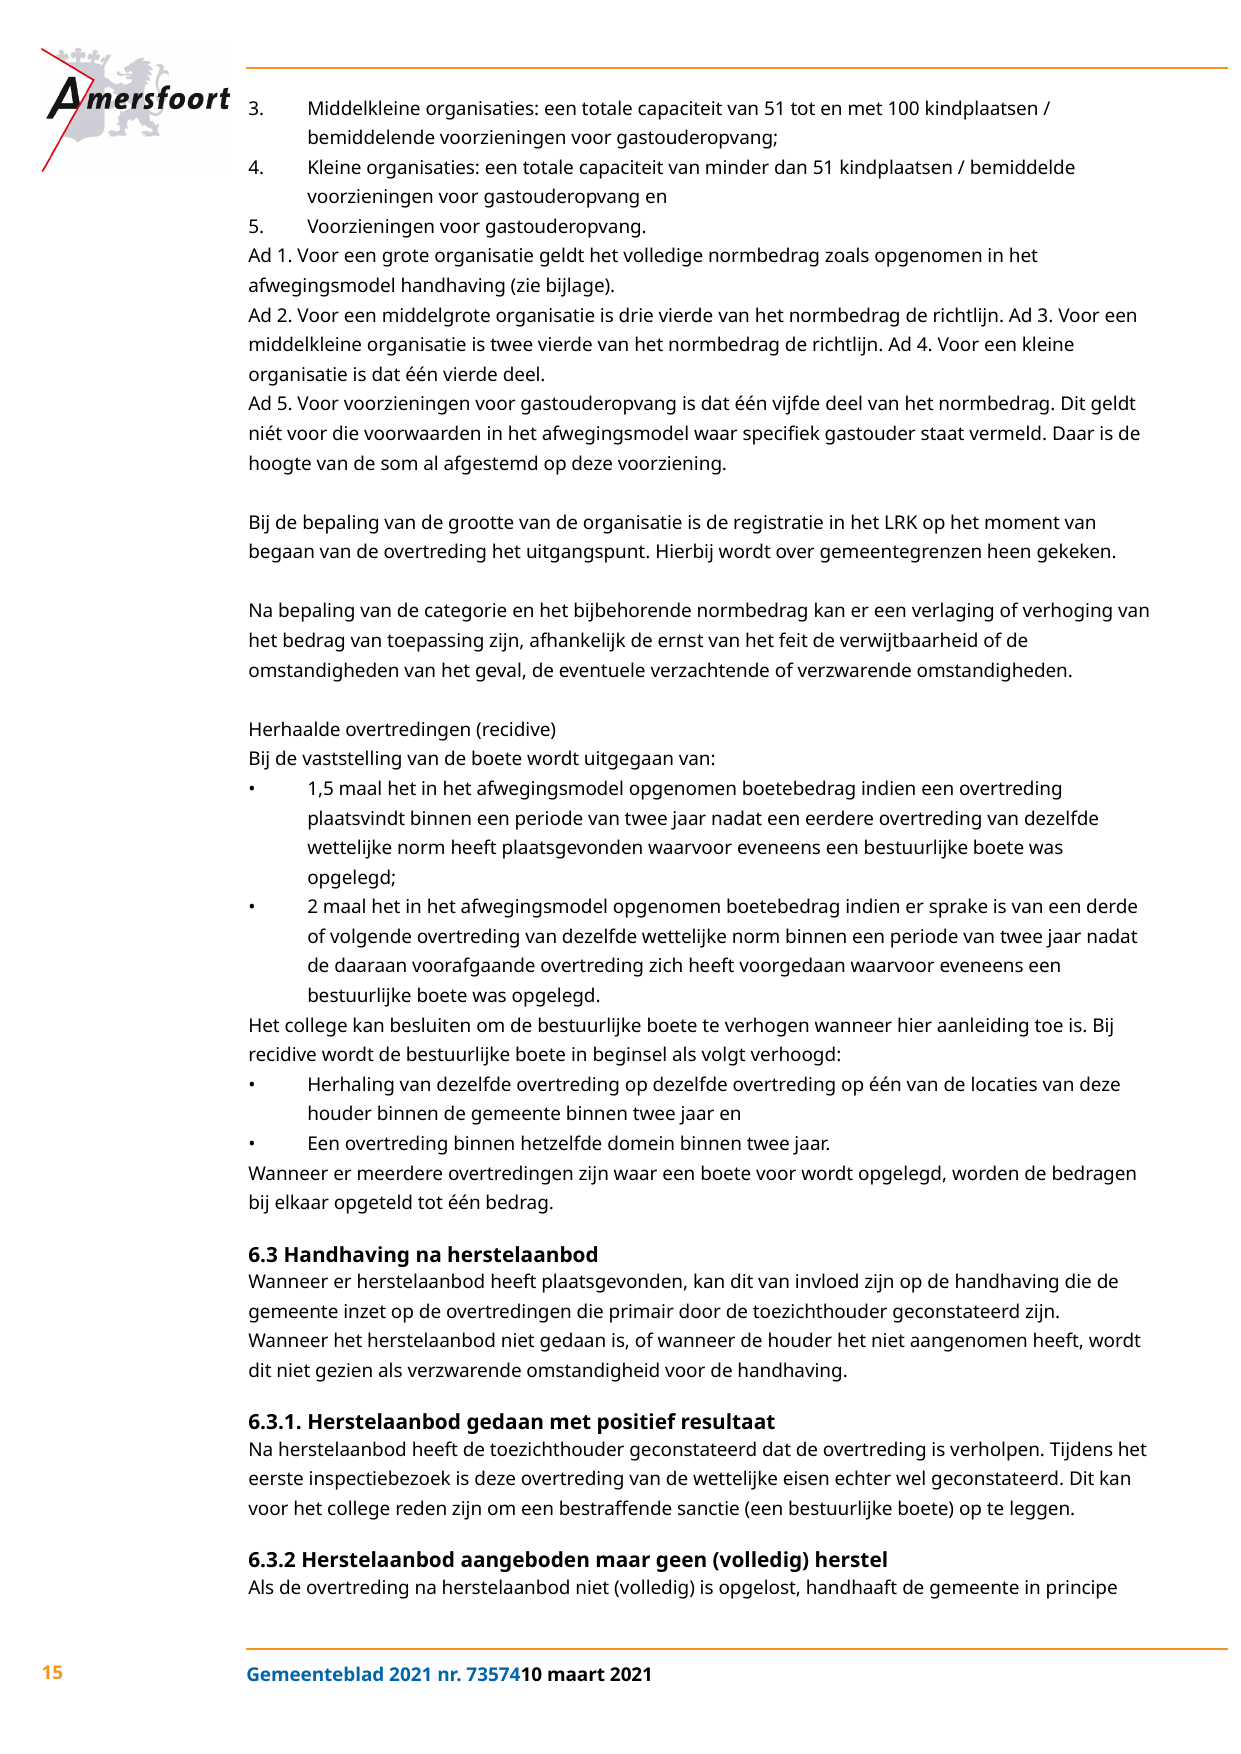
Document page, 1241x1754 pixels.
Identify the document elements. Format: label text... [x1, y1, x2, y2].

text 6.3.2 Herstelaanbod aangeboden maar geen (volledig) herstel [248, 1545, 1152, 1574]
list Een overtreding binnen hetzelfde domein binnen twee jaar. [248, 1130, 1152, 1156]
text Als de overtreding na herstelaanbod niet (volledig) is opgelost, handhaaft de gemeente in principe [248, 1574, 1152, 1599]
text Na bepaling van de categorie en het bijbehorende normbedrag kan er een verlaging of verhoging van het bedrag van toepassing zijn, afhankelijk de ernst van het feit de verwijtbaarheid of de omstandigheden van het geval, de eventuele verzachtende of verzwarende omstandigheden. [248, 598, 1152, 683]
picture [41, 47, 231, 172]
text 6.3.1. Herstelaanbod gedaan met positief resultaat [248, 1407, 1152, 1436]
text Ad 1. Voor een grote organisatie geldt het volledige normbedrag zoals opgenomen in het afwegingsmodel handhaving (zie bijlage). [248, 243, 1152, 298]
text Wanneer het herstelaanbod niet gedaan is, of wanneer de houder het niet aangenomen heeft, wordt dit niet gezien als verzwarende omstandigheid voor de handhaving. [248, 1327, 1152, 1383]
text Ad 2. Voor een middelgrote organisatie is drie vierde van het normbedrag de richtlijn. Ad 3. Voor een middelkleine organisatie is twee vierde van het normbedrag de richtlijn. Ad 4. Voor een kleine organisatie is dat één vierde deel. [248, 302, 1152, 387]
list 1,5 maal het in het afwegingsmodel opgenomen boetebedrag indien een overtreding plaatsvindt binnen een periode van twee jaar nadat een eerdere overtreding van dezelfde wettelijke norm heeft plaatsgevonden waarvoor eveneens een bestuurlijke boete was opgelegd; [248, 775, 1152, 890]
list Kleine organisaties: een totale capaciteit van minder dan 51 kindplaatsen / bemiddelde voorzieningen voor gastouderopvang en [248, 154, 1152, 209]
text Ad 5. Voor voorzieningen voor gastouderopvang is dat één vijfde deel van het normbedrag. Dit geldt niét voor die voorwaarden in het afwegingsmodel waar specifiek gastouder staat vermeld. Daar is de hoogte van de som al afgestemd op deze voorziening. [248, 391, 1152, 476]
text 6.3 Handhaving na herstelaanbod [248, 1240, 1152, 1268]
list Voorzieningen voor gastouderopvang. [248, 213, 1152, 239]
text Wanneer er meerdere overtredingen zijn waar een boete voor wordt opgelegd, worden de bedragen bij elkaar opgeteld tot één bedrag. [248, 1160, 1152, 1215]
list Herhaling van dezelfde overtreding op dezelfde overtreding op één van de locaties van deze houder binnen de gemeente binnen twee jaar en [248, 1071, 1152, 1126]
text Na herstelaanbod heeft de toezichthouder geconstateerd dat de overtreding is verholpen. Tijdens het eerste inspectiebezoek is deze overtreding van de wettelijke eisen echter wel geconstateerd. Dit kan voor het college reden zijn om een bestraffende sanctie (een bestuurlijke boete) op te leggen. [248, 1436, 1152, 1521]
text Bij de bepaling van de grootte van de organisatie is de registratie in het LRK op het moment van begaan van de overtreding het uitgangspunt. Hierbij wordt over gemeentegrenzen heen gekeken. [248, 509, 1152, 564]
text Wanneer er herstelaanbod heeft plaatsgevonden, kan dit van invloed zijn op de handhaving die de gemeente inzet op de overtredingen die primair door de toezichthouder geconstateerd zijn. [248, 1268, 1152, 1323]
text Het college kan besluiten om de bestuurlijke boete te verhogen wanneer hier aanleiding toe is. Bij recidive wordt de bestuurlijke boete in beginsel als volgt verhoogd: [248, 1012, 1152, 1067]
list 2 maal het in het afwegingsmodel opgenomen boetebedrag indien er sprake is van een derde of volgende overtreding van dezelfde wettelijke norm binnen een periode van twee jaar nadat de daaraan voorafgaande overtreding zich heeft voorgedaan waarvoor eveneens een bestuurlijke boete was opgelegd. [248, 893, 1152, 1008]
text Bij de vaststelling van de boete wordt uitgegaan van: [248, 746, 1152, 771]
text Herhaalde overtredingen (recidive) [248, 716, 1152, 742]
list Middelkleine organisaties: een totale capaciteit van 51 tot en met 100 kindplaatsen / bemiddelende voorzieningen voor gastouderopvang; [248, 95, 1152, 150]
